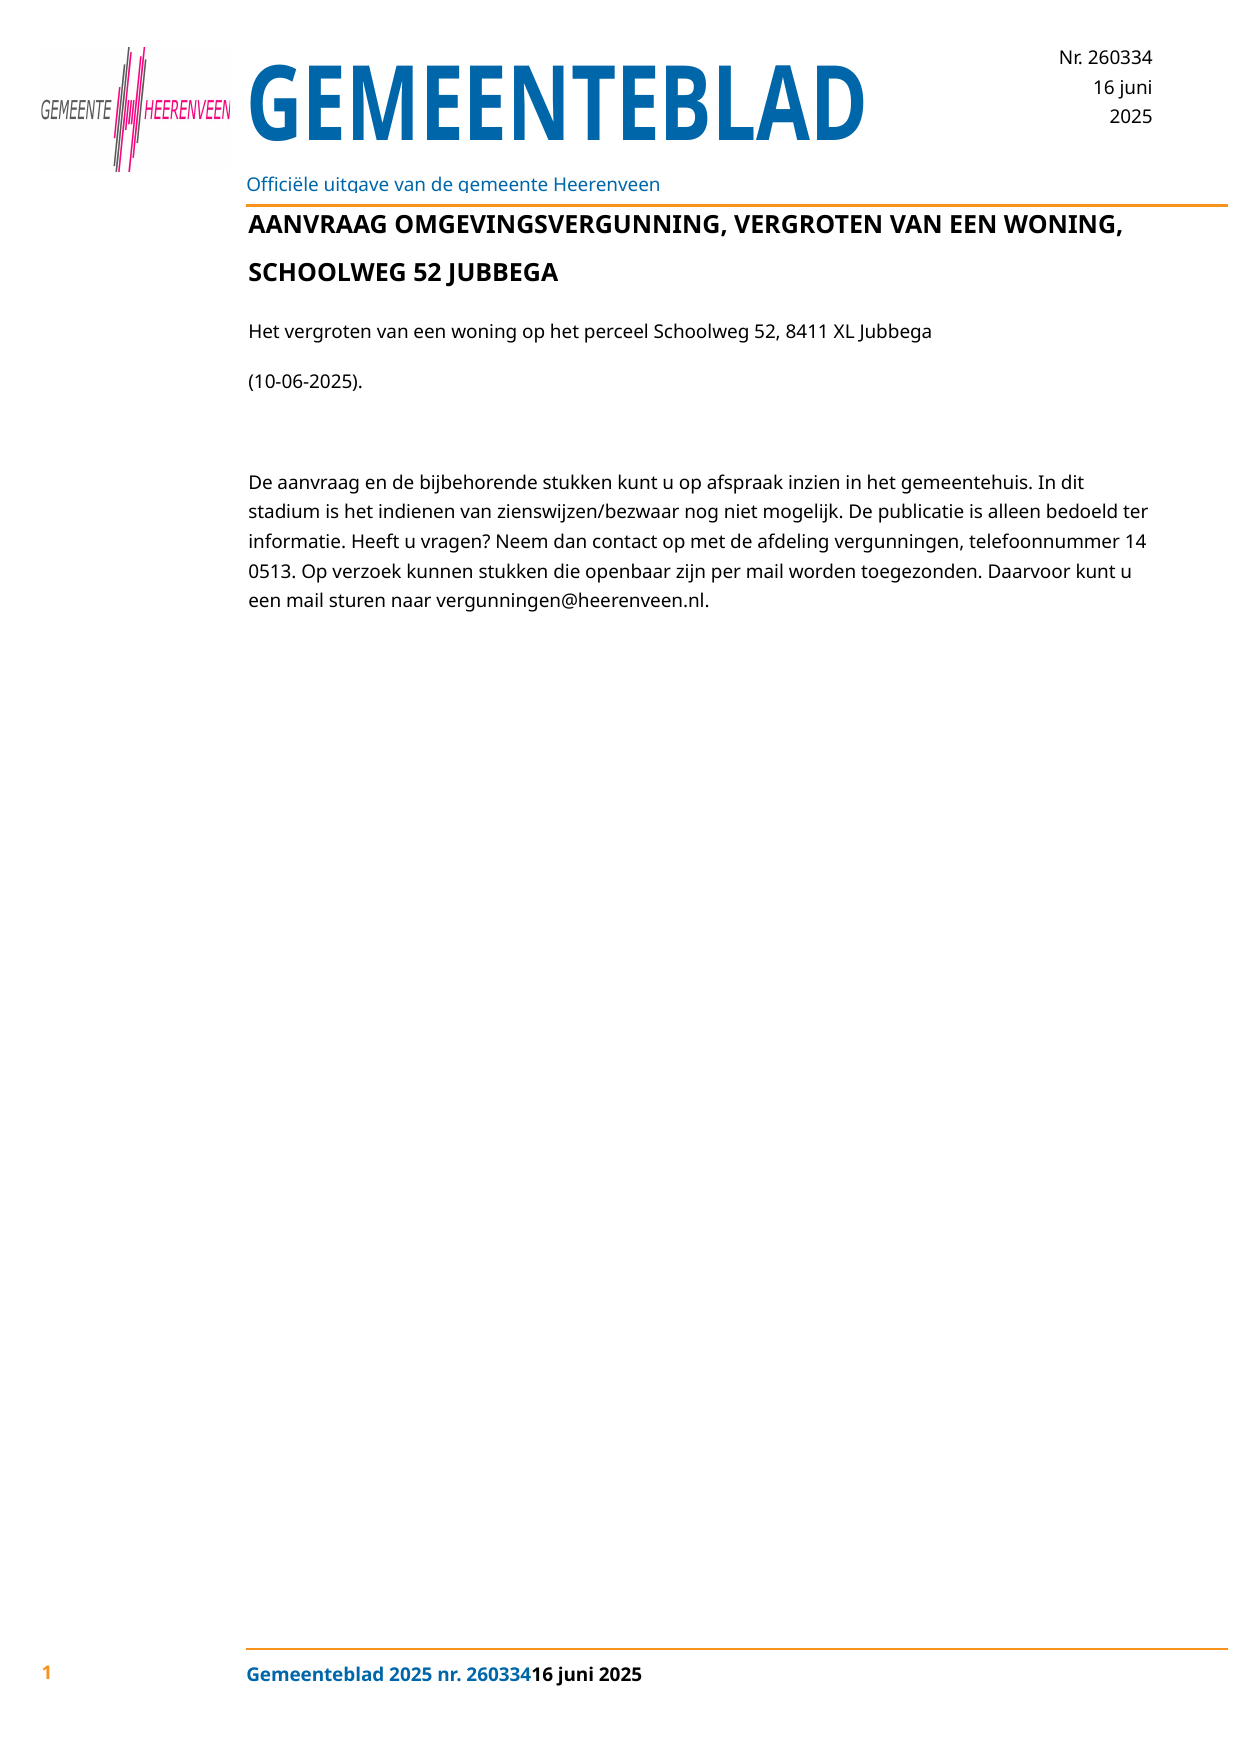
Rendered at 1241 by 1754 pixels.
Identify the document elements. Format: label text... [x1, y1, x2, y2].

text (10-06-2025). [248, 368, 1152, 394]
text De aanvraag en de bijbehorende stukken kunt u op afspraak inzien in het gemeentehuis. In dit stadium is het indienen van zienswijzen/bezwaar nog niet mogelijk. De publicatie is alleen bedoeld ter informatie. Heeft u vragen? Neem dan contact op met de afdeling vergunningen, telefoonnummer 14 0513. Op verzoek kunnen stukken die openbaar zijn per mail worden toegezonden. Daarvoor kunt u een mail sturen naar vergunningen@heerenveen.nl. [248, 469, 1152, 613]
text Het vergroten van een woning op het perceel Schoolweg 52, 8411 XL Jubbega [248, 318, 1152, 344]
picture [41, 47, 231, 172]
text AANVRAAG OMGEVINGSVERGUNNING, VERGROTEN VAN EEN WONING, SCHOOLWEG 52 JUBBEGA [248, 207, 1152, 288]
